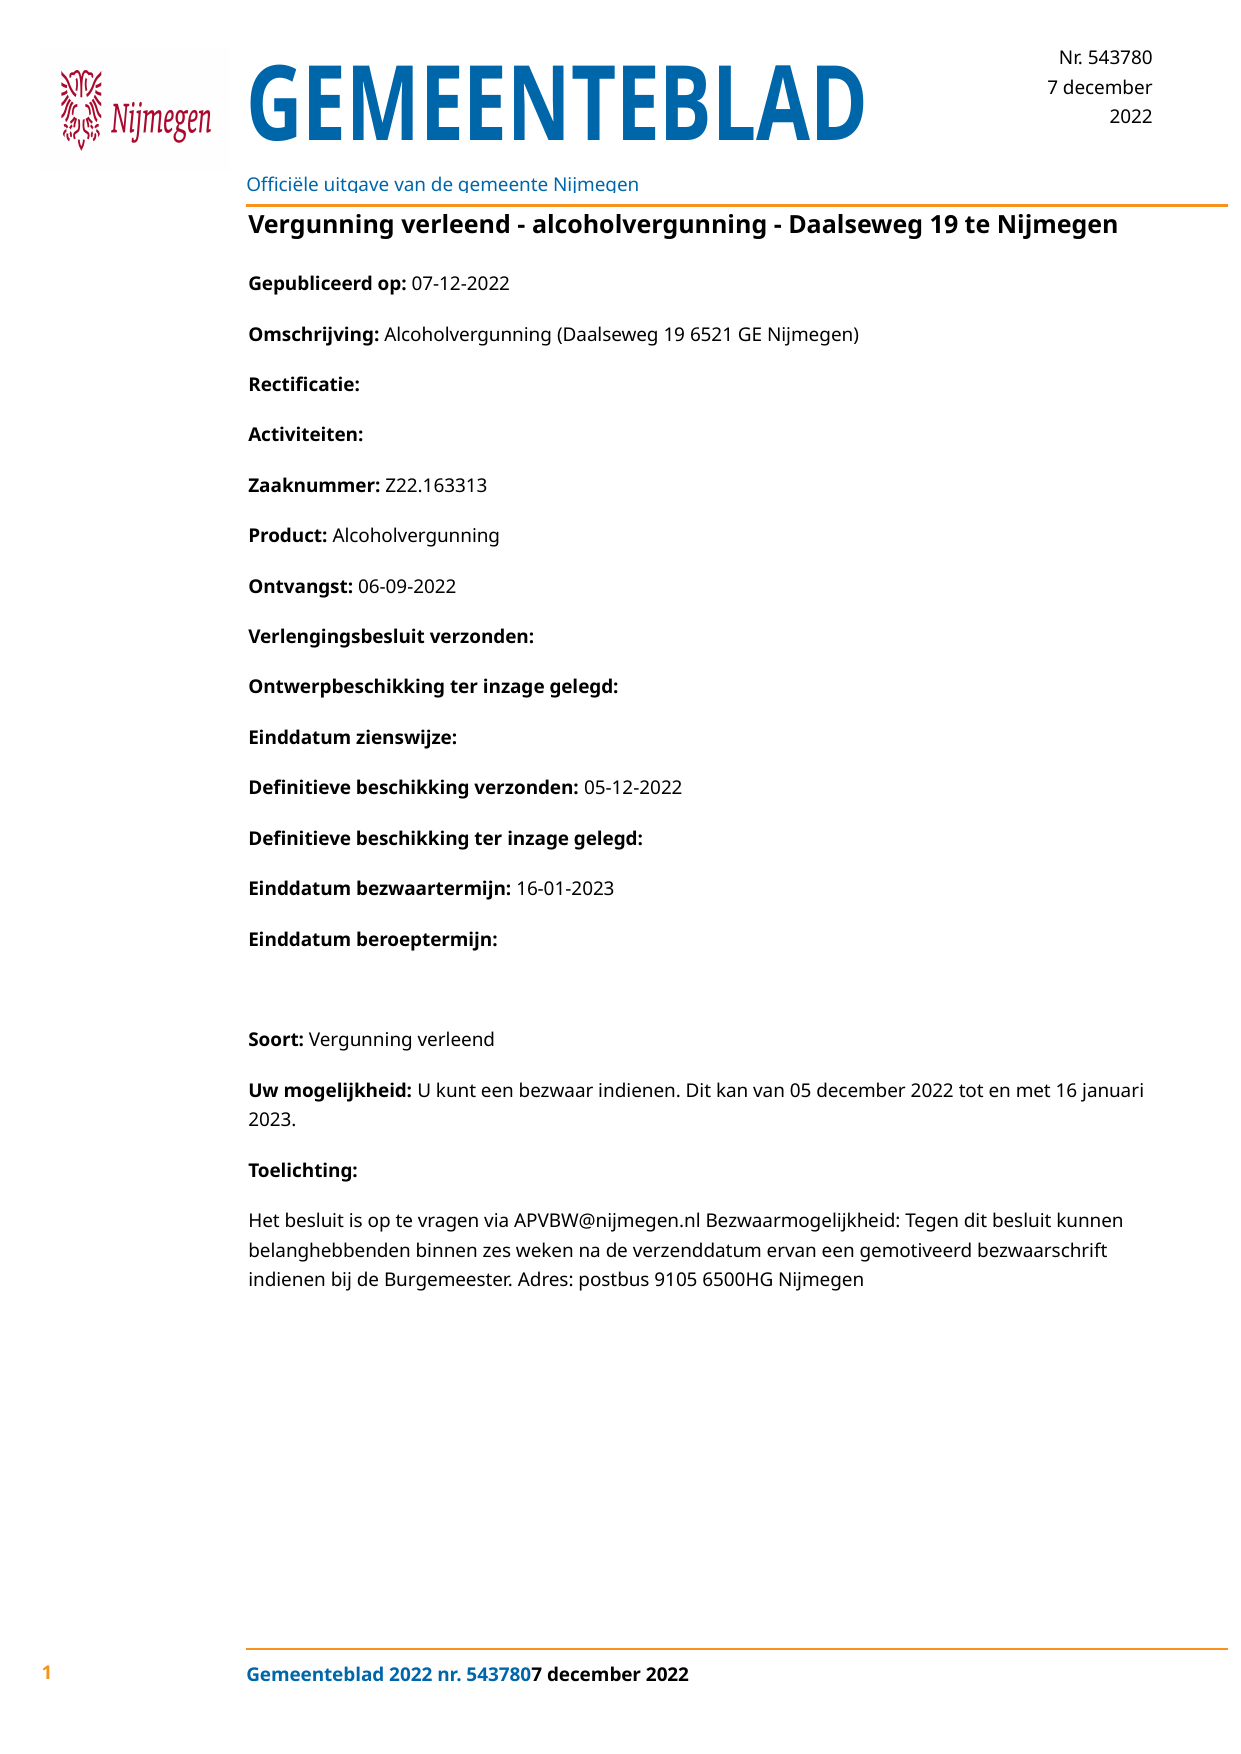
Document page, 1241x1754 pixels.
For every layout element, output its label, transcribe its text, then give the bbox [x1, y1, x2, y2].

text Uw mogelijkheid: U kunt een bezwaar indienen. Dit kan van 05 december 2022 tot en met 16 januari 2023. [248, 1077, 1152, 1132]
text Einddatum bezwaartermijn: 16-01-2023 [248, 875, 1152, 901]
text Zaaknummer: Z22.163313 [248, 472, 1152, 498]
text Ontvangst: 06-09-2022 [248, 573, 1152, 598]
picture [41, 47, 231, 172]
text Ontwerpbeschikking ter inzage gelegd: [248, 674, 1152, 699]
text Gepubliceerd op: 07-12-2022 [248, 270, 1152, 296]
text Vergunning verleend - alcoholvergunning - Daalseweg 19 te Nijmegen [248, 207, 1152, 241]
text Verlengingsbesluit verzonden: [248, 623, 1152, 649]
text Einddatum beroeptermijn: [248, 926, 1152, 951]
text Definitieve beschikking ter inzage gelegd: [248, 825, 1152, 851]
text Omschrijving: Alcoholvergunning (Daalseweg 19 6521 GE Nijmegen) [248, 321, 1152, 346]
text Soort: Vergunning verleend [248, 1027, 1152, 1052]
text Het besluit is op te vragen via APVBW@nijmegen.nl Bezwaarmogelijkheid: Tegen dit besluit kunnen belanghebbenden binnen zes weken na de verzenddatum ervan een gemotiveerd bezwaarschrift indienen bij de Burgemeester. Adres: postbus 9105 6500HG Nijmegen [248, 1207, 1152, 1292]
text Einddatum zienswijze: [248, 724, 1152, 750]
text Product: Alcoholvergunning [248, 522, 1152, 548]
text Rectificatie: [248, 371, 1152, 397]
text Toelichting: [248, 1157, 1152, 1183]
text Activiteiten: [248, 422, 1152, 447]
text Definitieve beschikking verzonden: 05-12-2022 [248, 774, 1152, 800]
